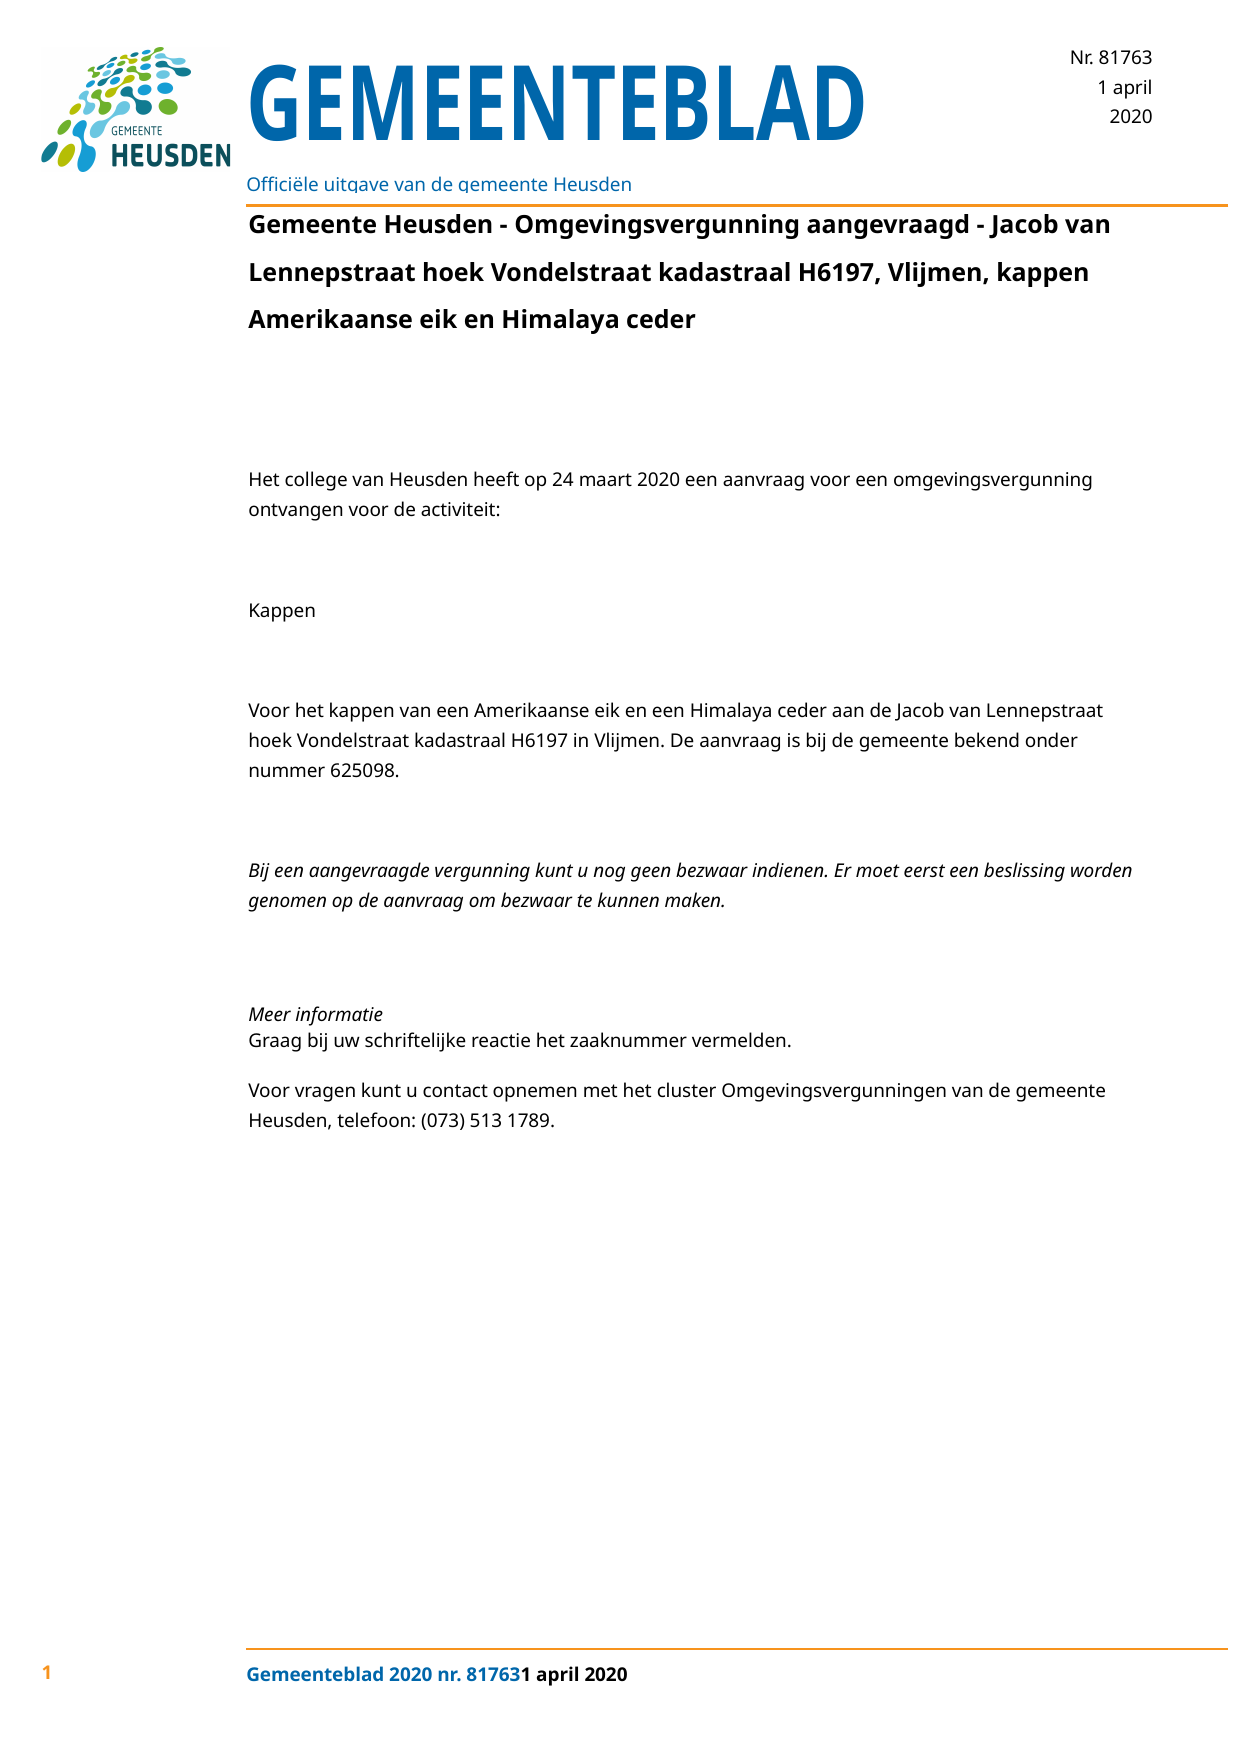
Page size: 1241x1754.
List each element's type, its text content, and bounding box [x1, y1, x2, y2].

picture [41, 47, 231, 172]
text Kappen [248, 597, 1152, 622]
text Gemeente Heusden - Omgevingsvergunning aangevraagd - Jacob van Lennepstraat hoek Vondelstraat kadastraal H6197, Vlijmen, kappen Amerikaanse eik en Himalaya ceder [248, 207, 1152, 336]
text Voor vragen kunt u contact opnemen met het cluster Omgevingsvergunningen van de gemeente Heusden, telefoon: (073) 513 1789. [248, 1078, 1152, 1133]
text Bij een aangevraagde vergunning kunt u nog geen bezwaar indienen. Er moet eerst een beslissing worden genomen op de aanvraag om bezwaar te kunnen maken. [248, 858, 1152, 913]
text Voor het kappen van een Amerikaanse eik en een Himalaya ceder aan de Jacob van Lennepstraat hoek Vondelstraat kadastraal H6197 in Vlijmen. De aanvraag is bij de gemeente bekend onder nummer 625098. [248, 698, 1152, 782]
text Het college van Heusden heeft op 24 maart 2020 een aanvraag voor een omgevingsvergunning ontvangen voor de activiteit: [248, 466, 1152, 522]
text Graag bij uw schriftelijke reactie het zaaknummer vermelden. [248, 1027, 1152, 1053]
text Meer informatie [248, 1002, 1152, 1027]
